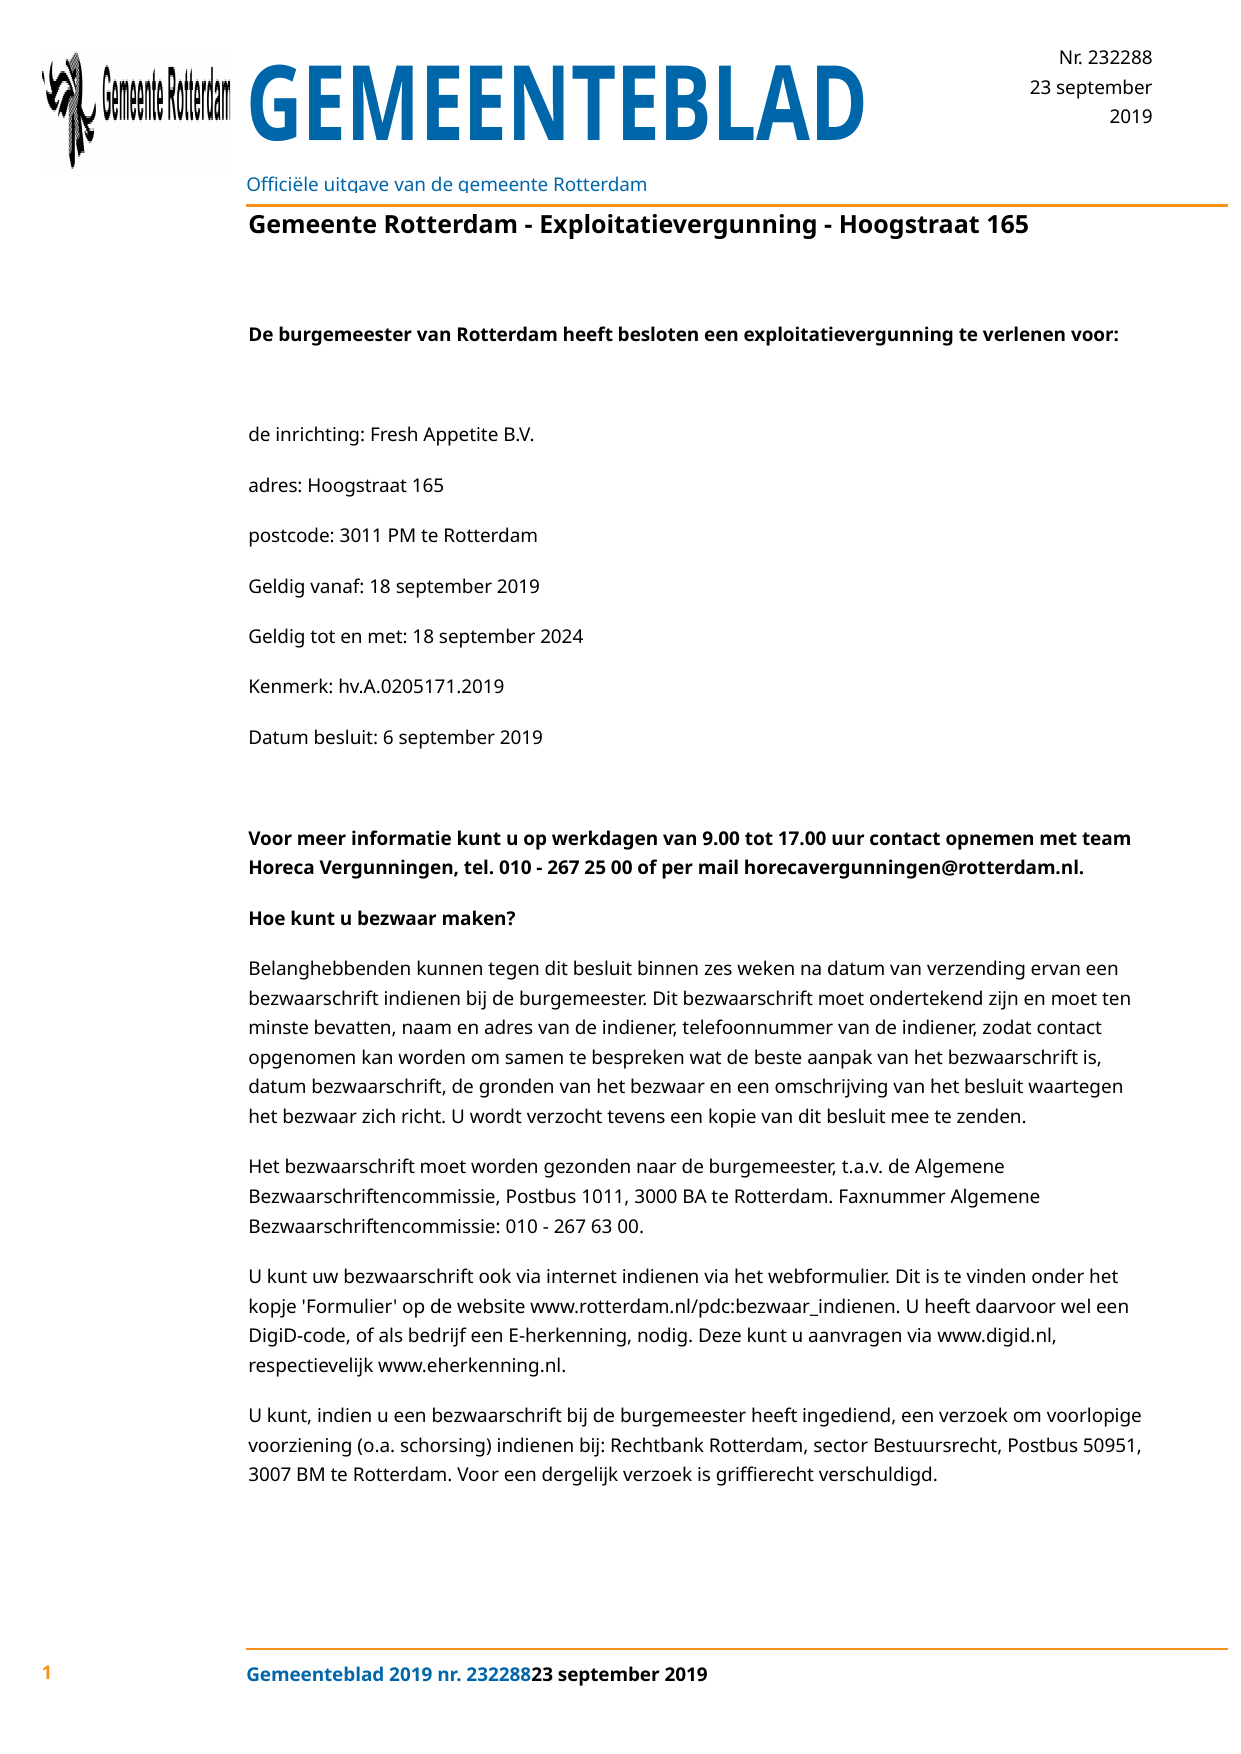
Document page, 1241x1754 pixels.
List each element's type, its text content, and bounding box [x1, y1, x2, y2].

text U kunt, indien u een bezwaarschrift bij de burgemeester heeft ingediend, een verzoek om voorlopige voorziening (o.a. schorsing) indienen bij: Rechtbank Rotterdam, sector Bestuursrecht, Postbus 50951, 3007 BM te Rotterdam. Voor een dergelijk verzoek is griffierecht verschuldigd. [248, 1402, 1152, 1487]
text adres: Hoogstraat 165 [248, 472, 1152, 498]
text Hoe kunt u bezwaar maken? [248, 905, 1152, 931]
text Geldig tot en met: 18 september 2024 [248, 623, 1152, 649]
text Gemeente Rotterdam - Exploitatievergunning - Hoogstraat 165 [248, 207, 1152, 241]
text Geldig vanaf: 18 september 2019 [248, 573, 1152, 598]
text Voor meer informatie kunt u op werkdagen van 9.00 tot 17.00 uur contact opnemen met team Horeca Vergunningen, tel. 010 - 267 25 00 of per mail horecavergunningen@rotterdam.nl. [248, 825, 1152, 880]
text Belanghebbenden kunnen tegen dit besluit binnen zes weken na datum van verzending ervan een bezwaarschrift indienen bij de burgemeester. Dit bezwaarschrift moet ondertekend zijn en moet ten minste bevatten, naam en adres van de indiener, telefoonnummer van de indiener, zodat contact opgenomen kan worden om samen te bespreken wat de beste aanpak van het bezwaarschrift is, datum bezwaarschrift, de gronden van het bezwaar en een omschrijving van het besluit waartegen het bezwaar zich richt. U wordt verzocht tevens een kopie van dit besluit mee te zenden. [248, 955, 1152, 1129]
text postcode: 3011 PM te Rotterdam [248, 522, 1152, 548]
picture [41, 47, 231, 172]
text De burgemeester van Rotterdam heeft besloten een exploitatievergunning te verlenen voor: [248, 321, 1152, 346]
text Kenmerk: hv.A.0205171.2019 [248, 674, 1152, 699]
text Datum besluit: 6 september 2019 [248, 724, 1152, 750]
text de inrichting: Fresh Appetite B.V. [248, 422, 1152, 447]
text U kunt uw bezwaarschrift ook via internet indienen via het webformulier. Dit is te vinden onder het kopje 'Formulier' op de website www.rotterdam.nl/pdc:bezwaar_indienen. U heeft daarvoor wel een DigiD-code, of als bedrijf een E-herkenning, nodig. Deze kunt u aanvragen via www.digid.nl, respectievelijk www.eherkenning.nl. [248, 1263, 1152, 1378]
text Het bezwaarschrift moet worden gezonden naar de burgemeester, t.a.v. de Algemene Bezwaarschriftencommissie, Postbus 1011, 3000 BA te Rotterdam. Faxnummer Algemene Bezwaarschriftencommissie: 010 - 267 63 00. [248, 1154, 1152, 1238]
